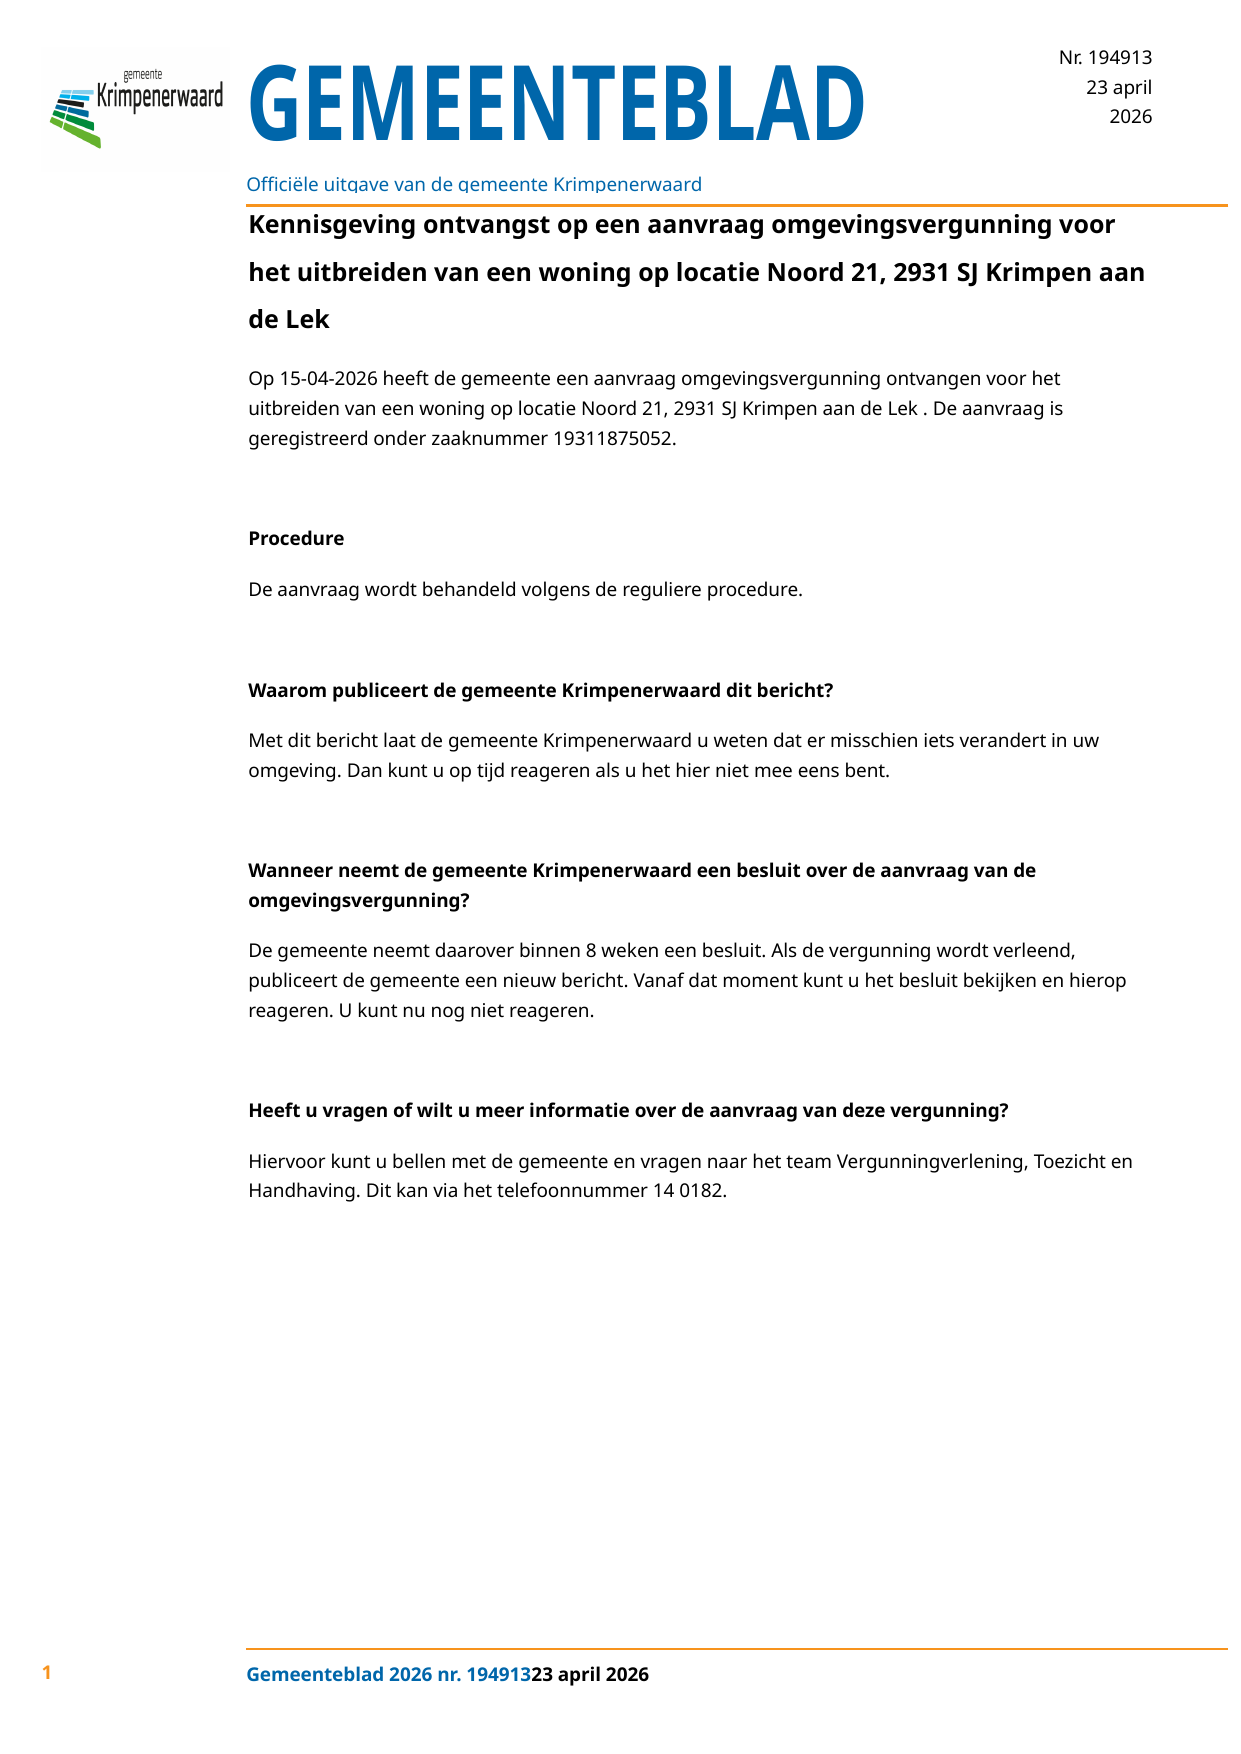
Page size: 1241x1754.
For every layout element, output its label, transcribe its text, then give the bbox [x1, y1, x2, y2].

text Waarom publiceert de gemeente Krimpenerwaard dit bericht? [248, 677, 1152, 702]
text Heeft u vragen of wilt u meer informatie over de aanvraag van deze vergunning? [248, 1098, 1152, 1123]
text Wanneer neemt de gemeente Krimpenerwaard een besluit over de aanvraag van de omgevingsvergunning? [248, 858, 1152, 913]
text Hiervoor kunt u bellen met de gemeente en vragen naar het team Vergunningverlening, Toezicht en Handhaving. Dit kan via het telefoonnummer 14 0182. [248, 1148, 1152, 1203]
text Kennisgeving ontvangst op een aanvraag omgevingsvergunning voor het uitbreiden van een woning op locatie Noord 21, 2931 SJ Krimpen aan de Lek [248, 207, 1152, 336]
text De gemeente neemt daarover binnen 8 weken een besluit. Als de vergunning wordt verleend, publiceert de gemeente een nieuw bericht. Vanaf dat moment kunt u het besluit bekijken en hierop reageren. U kunt nu nog niet reageren. [248, 938, 1152, 1022]
picture [41, 47, 231, 172]
text Procedure [248, 526, 1152, 551]
text De aanvraag wordt behandeld volgens de reguliere procedure. [248, 576, 1152, 602]
text Met dit bericht laat de gemeente Krimpenerwaard u weten dat er misschien iets verandert in uw omgeving. Dan kunt u op tijd reageren als u het hier niet mee eens bent. [248, 727, 1152, 782]
text Op 15-04-2026 heeft de gemeente een aanvraag omgevingsvergunning ontvangen voor het uitbreiden van een woning op locatie Noord 21, 2931 SJ Krimpen aan de Lek . De aanvraag is geregistreerd onder zaaknummer 19311875052. [248, 366, 1152, 450]
